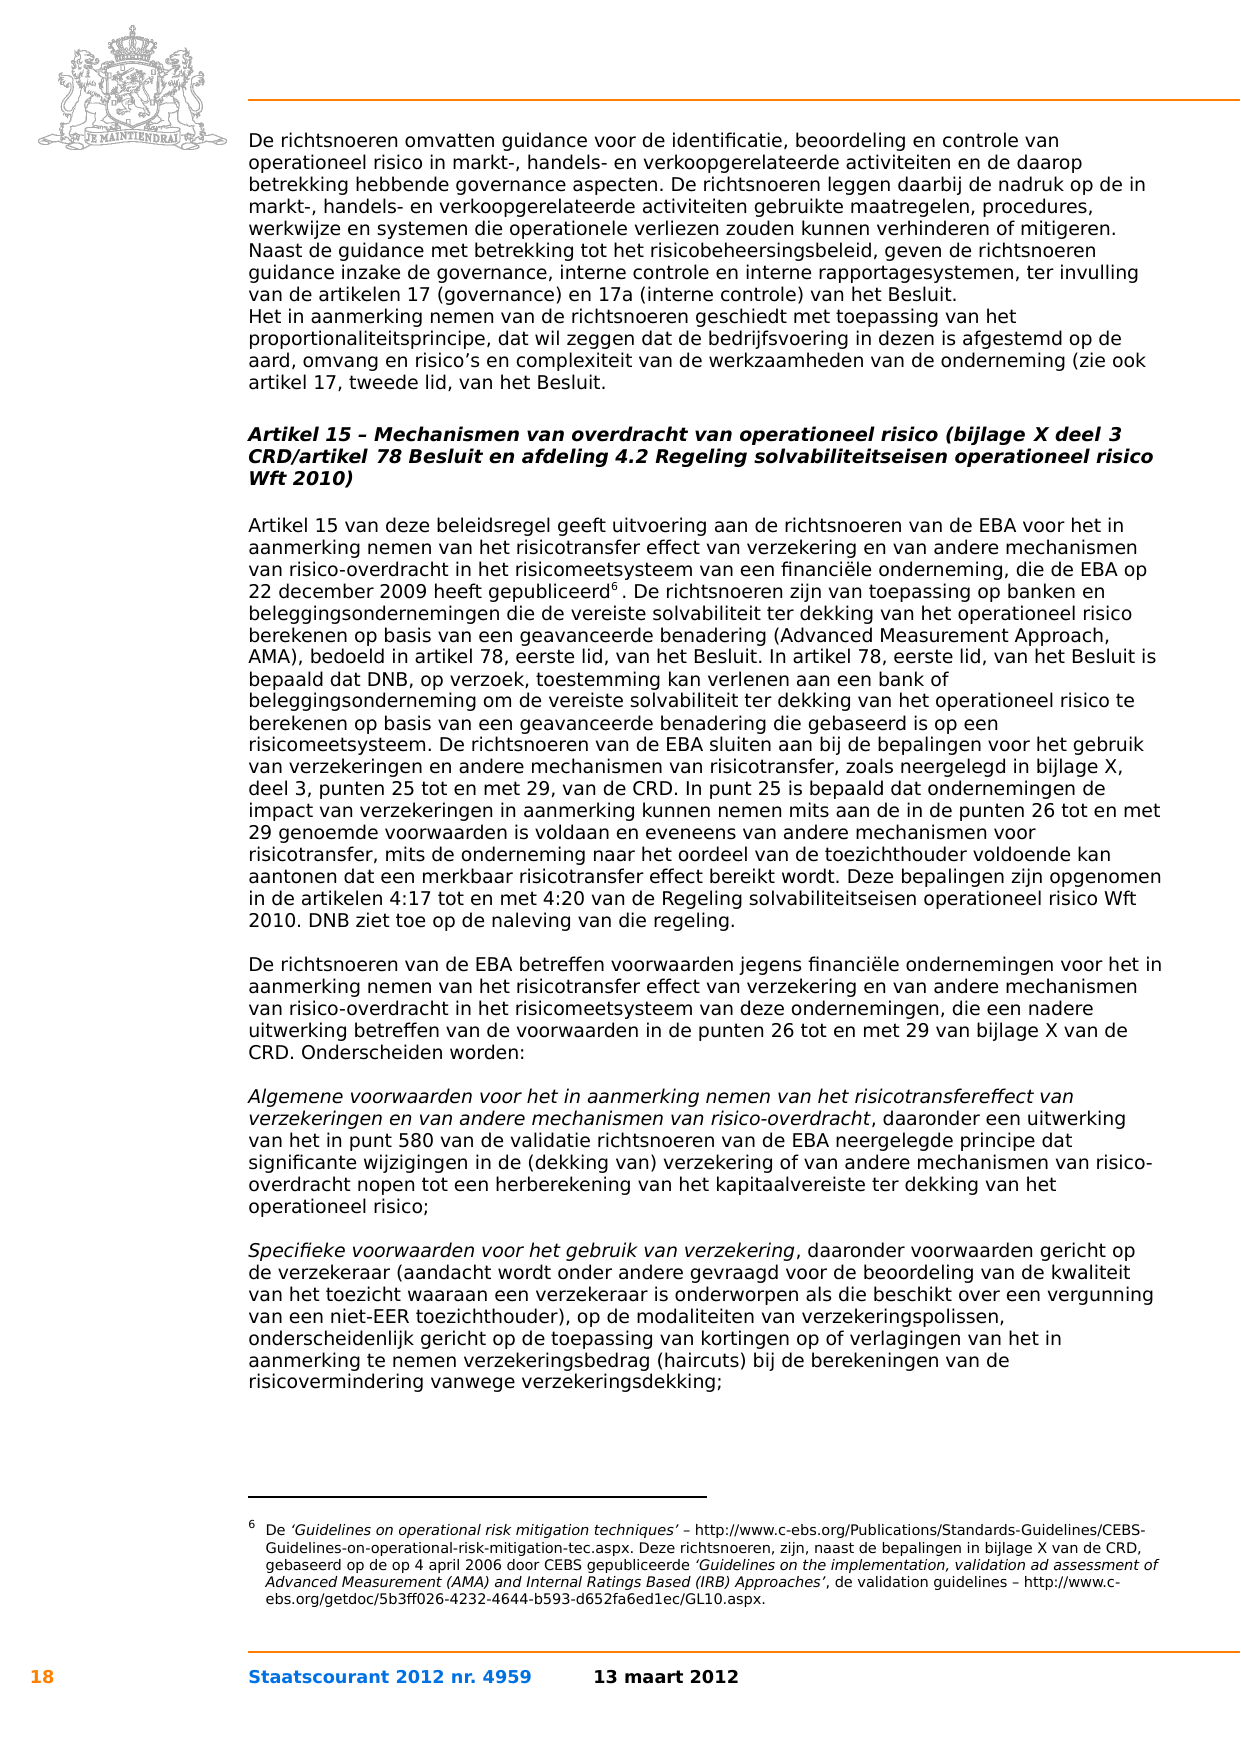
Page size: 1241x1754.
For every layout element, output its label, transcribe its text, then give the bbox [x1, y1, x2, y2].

text Algemene voorwaarden voor het in aanmerking nemen van het risicotransfereffect van verzekeringen en van andere mechanismen van risico-overdracht, daaronder een uitwerking van het in punt 580 van de validatie richtsnoeren van de EBA neergelegde principe dat significante wijzigingen in de (dekking van) verzekering of van andere mechanismen van risico-overdracht nopen tot een herberekening van het kapitaalvereiste ter dekking van het operationeel risico; [248, 1086, 1163, 1218]
text Het in aanmerking nemen van de richtsnoeren geschiedt met toepassing van het proportionaliteitsprincipe, dat wil zeggen dat de bedrijfsvoering in dezen is afgestemd op de aard, omvang en risico’s en complexiteit van de werkzaamheden van de onderneming (zie ook artikel 17, tweede lid, van het Besluit. [248, 306, 1163, 394]
subtitle Artikel 15 – Mechanismen van overdracht van operationeel risico (bijlage X deel 3 CRD/artikel 78 Besluit en afdeling 4.2 Regeling solvabiliteitseisen operationeel risico Wft 2010) [248, 424, 1163, 489]
text De richtsnoeren van de EBA betreffen voorwaarden jegens financiële ondernemingen voor het in aanmerking nemen van het risicotransfer effect van verzekering en van andere mechanismen van risico-overdracht in het risicomeetsysteem van deze ondernemingen, die een nadere uitwerking betreffen van de voorwaarden in de punten 26 tot en met 29 van bijlage X van de CRD. Onderscheiden worden: [248, 954, 1163, 1064]
text Artikel 15 van deze beleidsregel geeft uitvoering aan de richtsnoeren van de EBA voor het in aanmerking nemen van het risicotransfer effect van verzekering en van andere mechanismen van risico-overdracht in het risicomeetsysteem van een financiële onderneming, die de EBA op 22 december 2009 heeft gepubliceerd. De richtsnoeren zijn van toepassing op banken en beleggingsondernemingen die de vereiste solvabiliteit ter dekking van het operationeel risico berekenen op basis van een geavanceerde benadering (Advanced Measurement Approach, AMA), bedoeld in artikel 78, eerste lid, van het Besluit. In artikel 78, eerste lid, van het Besluit is bepaald dat DNB, op verzoek, toestemming kan verlenen aan een bank of beleggingsonderneming om de vereiste solvabiliteit ter dekking van het operationeel risico te berekenen op basis van een geavanceerde benadering die gebaseerd is op een risicomeetsysteem. De richtsnoeren van de EBA sluiten aan bij de bepalingen voor het gebruik van verzekeringen en andere mechanismen van risicotransfer, zoals neergelegd in bijlage X, deel 3, punten 25 tot en met 29, van de CRD. In punt 25 is bepaald dat ondernemingen de impact van verzekeringen in aanmerking kunnen nemen mits aan de in de punten 26 tot en met 29 genoemde voorwaarden is voldaan en eveneens van andere mechanismen voor risicotransfer, mits de onderneming naar het oordeel van de toezichthouder voldoende kan aantonen dat een merkbaar risicotransfer effect bereikt wordt. Deze bepalingen zijn opgenomen in de artikelen 4:17 tot en met 4:20 van de Regeling solvabiliteitseisen operationeel risico Wft 2010. DNB ziet toe op de naleving van die regeling. [248, 514, 1163, 932]
text De richtsnoeren omvatten guidance voor de identificatie, beoordeling en controle van operationeel risico in markt-, handels- en verkoopgerelateerde activiteiten en de daarop betrekking hebbende governance aspecten. De richtsnoeren leggen daarbij de nadruk op de in markt-, handels- en verkoopgerelateerde activiteiten gebruikte maatregelen, procedures, werkwijze en systemen die operationele verliezen zouden kunnen verhinderen of mitigeren. Naast de guidance met betrekking tot het risicobeheersingsbeleid, geven de richtsnoeren guidance inzake de governance, interne controle en interne rapportagesystemen, ter invulling van de artikelen 17 (governance) en 17a (interne controle) van het Besluit. [248, 130, 1163, 306]
text De ‘Guidelines on operational risk mitigation techniques’ – http://www.c-ebs.org/Publications/Standards-Guidelines/CEBS-Guidelines-on-operational-risk-mitigation-tec.aspx. Deze richtsnoeren, zijn, naast de bepalingen in bijlage X van de CRD, gebaseerd op de op 4 april 2006 door CEBS gepubliceerde ‘Guidelines on the implementation, validation ad assessment of Advanced Measurement (AMA) and Internal Ratings Based (IRB) Approaches’, de validation guidelines – http://www.c-ebs.org/getdoc/5b3ff026-4232-4644-b593-d652fa6ed1ec/GL10.aspx. [248, 1518, 1163, 1608]
text Specifieke voorwaarden voor het gebruik van verzekering, daaronder voorwaarden gericht op de verzekeraar (aandacht wordt onder andere gevraagd voor de beoordeling van de kwaliteit van het toezicht waaraan een verzekeraar is onderworpen als die beschikt over een vergunning van een niet-EER toezichthouder), op de modaliteiten van verzekeringspolissen, onderscheidenlijk gericht op de toepassing van kortingen op of verlagingen van het in aanmerking te nemen verzekeringsbedrag (haircuts) bij de berekeningen van de risicovermindering vanwege verzekeringsdekking; [248, 1239, 1163, 1393]
picture [38, 25, 227, 150]
